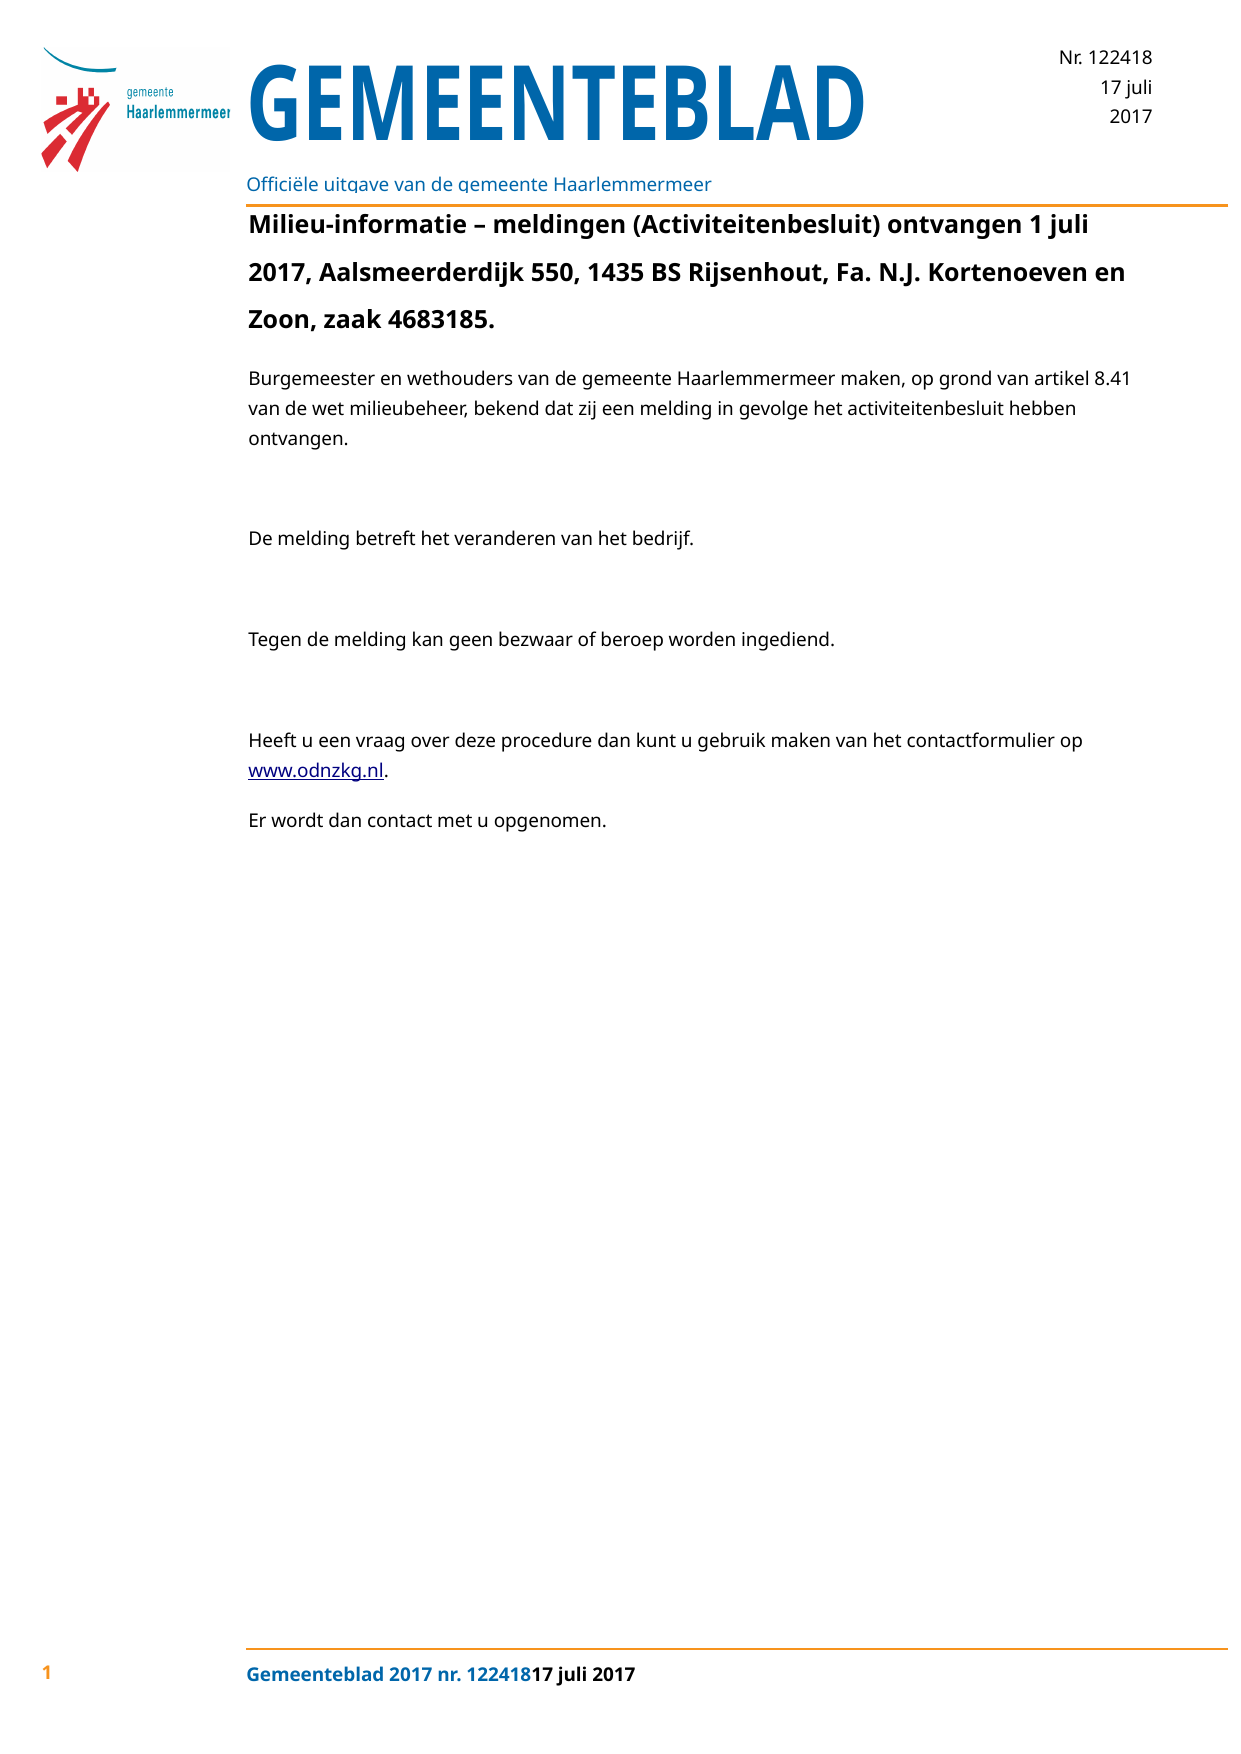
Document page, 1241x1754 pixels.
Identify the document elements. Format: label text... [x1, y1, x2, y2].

text De melding betreft het veranderen van het bedrijf. [248, 526, 1152, 551]
text Milieu-informatie – meldingen (Activiteitenbesluit) ontvangen 1 juli 2017, Aalsmeerderdijk 550, 1435 BS Rijsenhout, Fa. N.J. Kortenoeven en Zoon, zaak 4683185. [248, 207, 1152, 336]
text Heeft u een vraag over deze procedure dan kunt u gebruik maken van het contactformulier op www.odnzkg.nl. [248, 727, 1152, 782]
text Tegen de melding kan geen bezwaar of beroep worden ingediend. [248, 626, 1152, 652]
text Burgemeester en wethouders van de gemeente Haarlemmermeer maken, op grond van artikel 8.41 van de wet milieubeheer, bekend dat zij een melding in gevolge het activiteitenbesluit hebben ontvangen. [248, 366, 1152, 450]
picture [41, 47, 231, 172]
text Er wordt dan contact met u opgenomen. [248, 807, 1152, 833]
